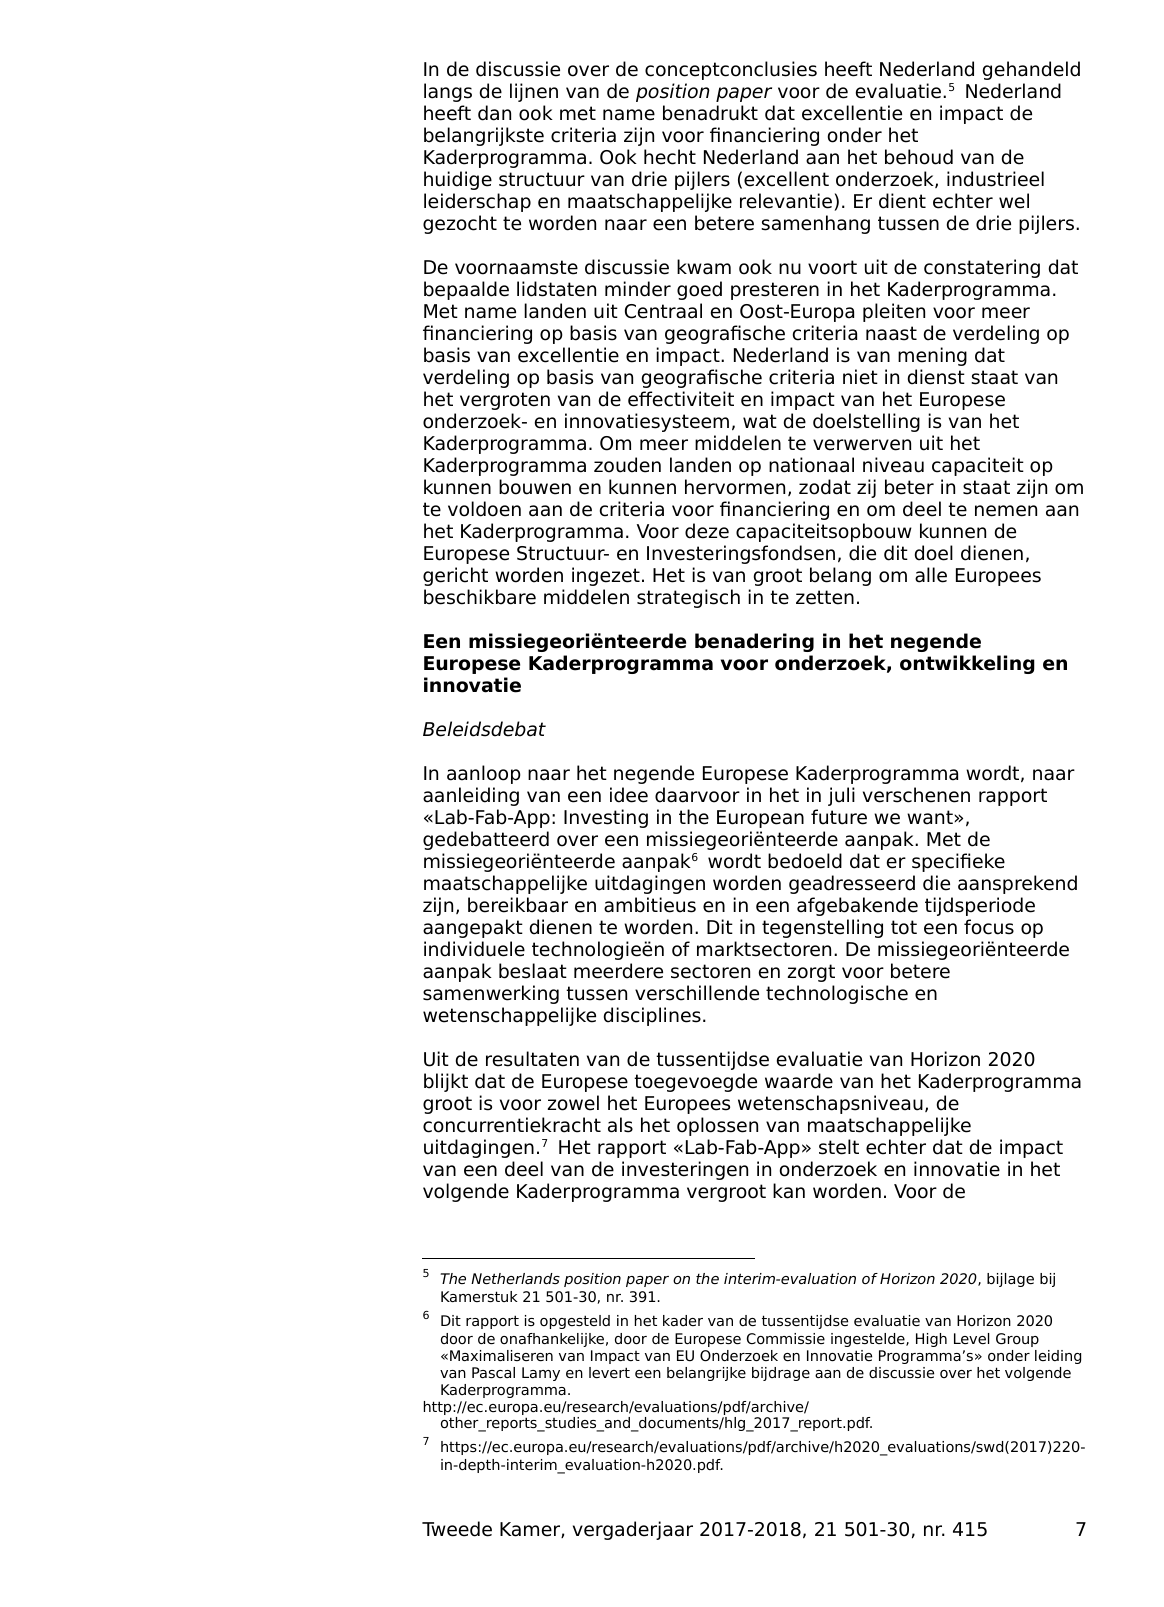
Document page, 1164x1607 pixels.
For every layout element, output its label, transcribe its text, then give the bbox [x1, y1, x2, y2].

text https://ec.europa.eu/research/evaluations/pdf/archive/h2020_evaluations/swd(2017)220-in-depth-interim_evaluation-h2020.pdf. [422, 1435, 1087, 1474]
text In de discussie over de conceptconclusies heeft Nederland gehandeld langs de lijnen van de position paper voor de evaluatie. Nederland heeft dan ook met name benadrukt dat excellentie en impact de belangrijkste criteria zijn voor financiering onder het Kaderprogramma. Ook hecht Nederland aan het behoud van de huidige structuur van drie pijlers (excellent onderzoek, industrieel leiderschap en maatschappelijke relevantie). Er dient echter wel gezocht te worden naar een betere samenhang tussen de drie pijlers. [422, 59, 1087, 235]
subtitle Een missiegeoriënteerde benadering in het negende Europese Kaderprogramma voor onderzoek, ontwikkeling en innovatie [422, 631, 1087, 697]
text The Netherlands position paper on the interim-evaluation of Horizon 2020, bijlage bij Kamerstuk 21 501-30, nr. 391. [422, 1267, 1087, 1306]
text De voornaamste discussie kwam ook nu voort uit de constatering dat bepaalde lidstaten minder goed presteren in het Kaderprogramma. Met name landen uit Centraal en Oost-Europa pleiten voor meer financiering op basis van geografische criteria naast de verdeling op basis van excellentie en impact. Nederland is van mening dat verdeling op basis van geografische criteria niet in dienst staat van het vergroten van de effectiviteit en impact van het Europese onderzoek- en innovatiesysteem, wat de doelstelling is van het Kaderprogramma. Om meer middelen te verwerven uit het Kaderprogramma zouden landen op nationaal niveau capaciteit op kunnen bouwen en kunnen hervormen, zodat zij beter in staat zijn om te voldoen aan de criteria voor financiering en om deel te nemen aan het Kaderprogramma. Voor deze capaciteitsopbouw kunnen de Europese Structuur- en Investeringsfondsen, die dit doel dienen, gericht worden ingezet. Het is van groot belang om alle Europees beschikbare middelen strategisch in te zetten. [422, 257, 1087, 609]
text Dit rapport is opgesteld in het kader van de tussentijdse evaluatie van Horizon 2020 door de onafhankelijke, door de Europese Commissie ingestelde, High Level Group «Maximaliseren van Impact van EU Onderzoek en Innovatie Programma’s» onder leiding van Pascal Lamy en levert een belangrijke bijdrage aan de discussie over het volgende Kaderprogramma. [422, 1309, 1087, 1399]
text http://ec.europa.eu/research/evaluations/pdf/archive/other_reports_studies_and_documents/hlg_2017_report.pdf. [422, 1399, 1087, 1432]
text In aanloop naar het negende Europese Kaderprogramma wordt, naar aanleiding van een idee daarvoor in het in juli verschenen rapport «Lab-Fab-App: Investing in the European future we want», gedebatteerd over een missiegeoriënteerde aanpak. Met de missiegeoriënteerde aanpak wordt bedoeld dat er specifieke maatschappelijke uitdagingen worden geadresseerd die aansprekend zijn, bereikbaar en ambitieus en in een afgebakende tijdsperiode aangepakt dienen te worden. Dit in tegenstelling tot een focus op individuele technologieën of marktsectoren. De missiegeoriënteerde aanpak beslaat meerdere sectoren en zorgt voor betere samenwerking tussen verschillende technologische en wetenschappelijke disciplines. [422, 763, 1087, 1027]
text Uit de resultaten van de tussentijdse evaluatie van Horizon 2020 blijkt dat de Europese toegevoegde waarde van het Kaderprogramma groot is voor zowel het Europees wetenschapsniveau, de concurrentiekracht als het oplossen van maatschappelijke uitdagingen. Het rapport «Lab-Fab-App» stelt echter dat de impact van een deel van de investeringen in onderzoek en innovatie in het volgende Kaderprogramma vergroot kan worden. Voor de [422, 1049, 1087, 1203]
subtitle Beleidsdebat [422, 719, 1087, 741]
